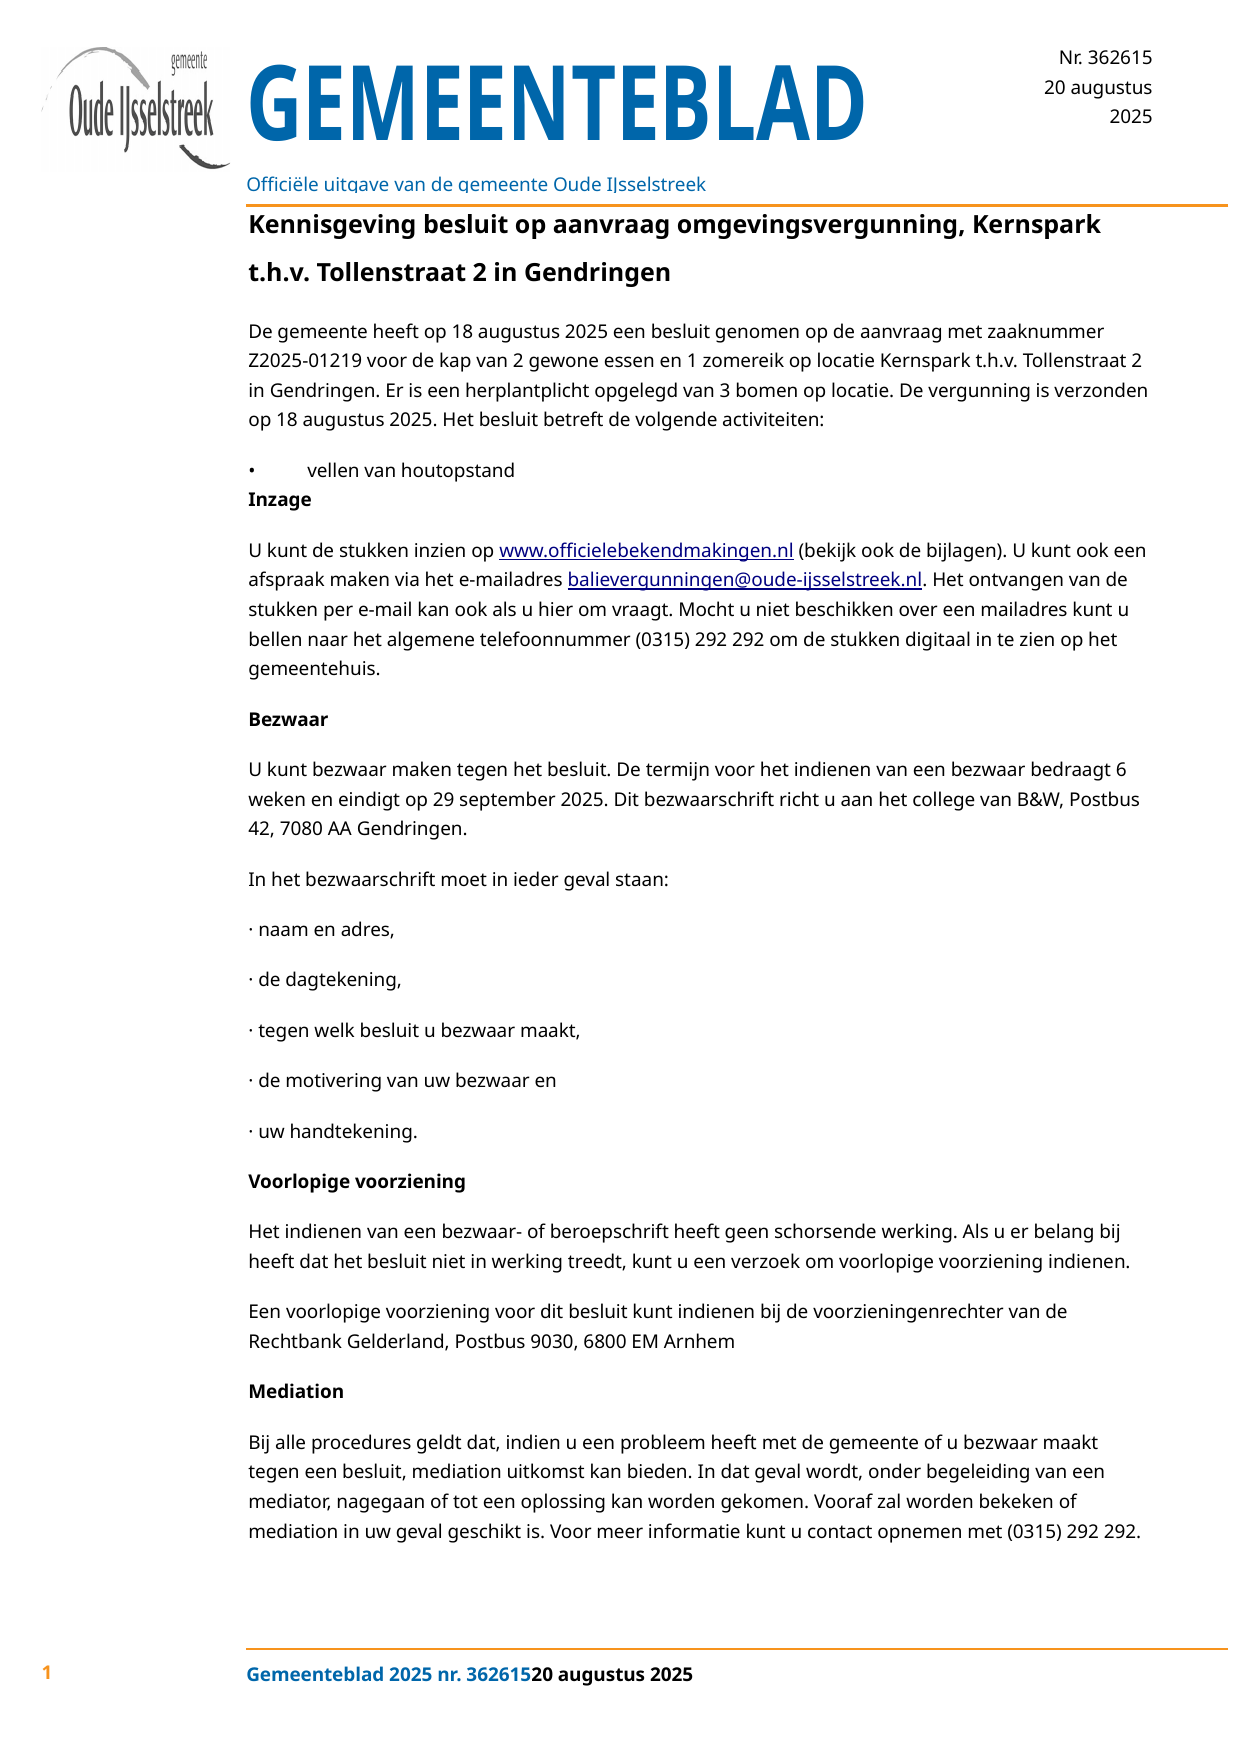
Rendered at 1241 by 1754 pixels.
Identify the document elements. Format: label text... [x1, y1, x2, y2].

text Bij alle procedures geldt dat, indien u een probleem heeft met de gemeente of u bezwaar maakt tegen een besluit, mediation uitkomst kan bieden. In dat geval wordt, onder begeleiding van een mediator, nagegaan of tot een oplossing kan worden gekomen. Vooraf zal worden bekeken of mediation in uw geval geschikt is. Voor meer informatie kunt u contact opnemen met (0315) 292 292. [248, 1429, 1152, 1544]
text Het indienen van een bezwaar- of beroepschrift heeft geen schorsende werking. Als u er belang bij heeft dat het besluit niet in werking treedt, kunt u een verzoek om voorlopige voorziening indienen. [248, 1219, 1152, 1274]
text · de dagtekening, [248, 967, 1152, 992]
text Kennisgeving besluit op aanvraag omgevingsvergunning, Kernspark t.h.v. Tollenstraat 2 in Gendringen [248, 207, 1152, 288]
picture [41, 47, 231, 172]
text · tegen welk besluit u bezwaar maakt, [248, 1017, 1152, 1043]
text In het bezwaarschrift moet in ieder geval staan: [248, 866, 1152, 892]
list vellen van houtopstand [248, 457, 1152, 483]
text U kunt bezwaar maken tegen het besluit. De termijn voor het indienen van een bezwaar bedraagt 6 weken en eindigt op 29 september 2025. Dit bezwaarschrift richt u aan het college van B&W, Postbus 42, 7080 AA Gendringen. [248, 756, 1152, 841]
text Inzage [248, 487, 1152, 512]
text Bezwaar [248, 706, 1152, 732]
text · de motivering van uw bezwaar en [248, 1067, 1152, 1093]
text Mediation [248, 1379, 1152, 1404]
text De gemeente heeft op 18 augustus 2025 een besluit genomen op de aanvraag met zaaknummer Z2025-01219 voor de kap van 2 gewone essen en 1 zomereik op locatie Kernspark t.h.v. Tollenstraat 2 in Gendringen. Er is een herplantplicht opgelegd van 3 bomen op locatie. De vergunning is verzonden op 18 augustus 2025. Het besluit betreft de volgende activiteiten: [248, 318, 1152, 432]
text U kunt de stukken inzien op www.officielebekendmakingen.nl (bekijk ook de bijlagen). U kunt ook een afspraak maken via het e-mailadres balievergunningen@oude-ijsselstreek.nl. Het ontvangen van de stukken per e-mail kan ook als u hier om vraagt. Mocht u niet beschikken over een mailadres kunt u bellen naar het algemene telefoonnummer (0315) 292 292 om de stukken digitaal in te zien op het gemeentehuis. [248, 537, 1152, 681]
text Voorlopige voorziening [248, 1168, 1152, 1194]
text · naam en adres, [248, 916, 1152, 942]
text Een voorlopige voorziening voor dit besluit kunt indienen bij de voorzieningenrechter van de Rechtbank Gelderland, Postbus 9030, 6800 EM Arnhem [248, 1299, 1152, 1354]
text · uw handtekening. [248, 1118, 1152, 1144]
